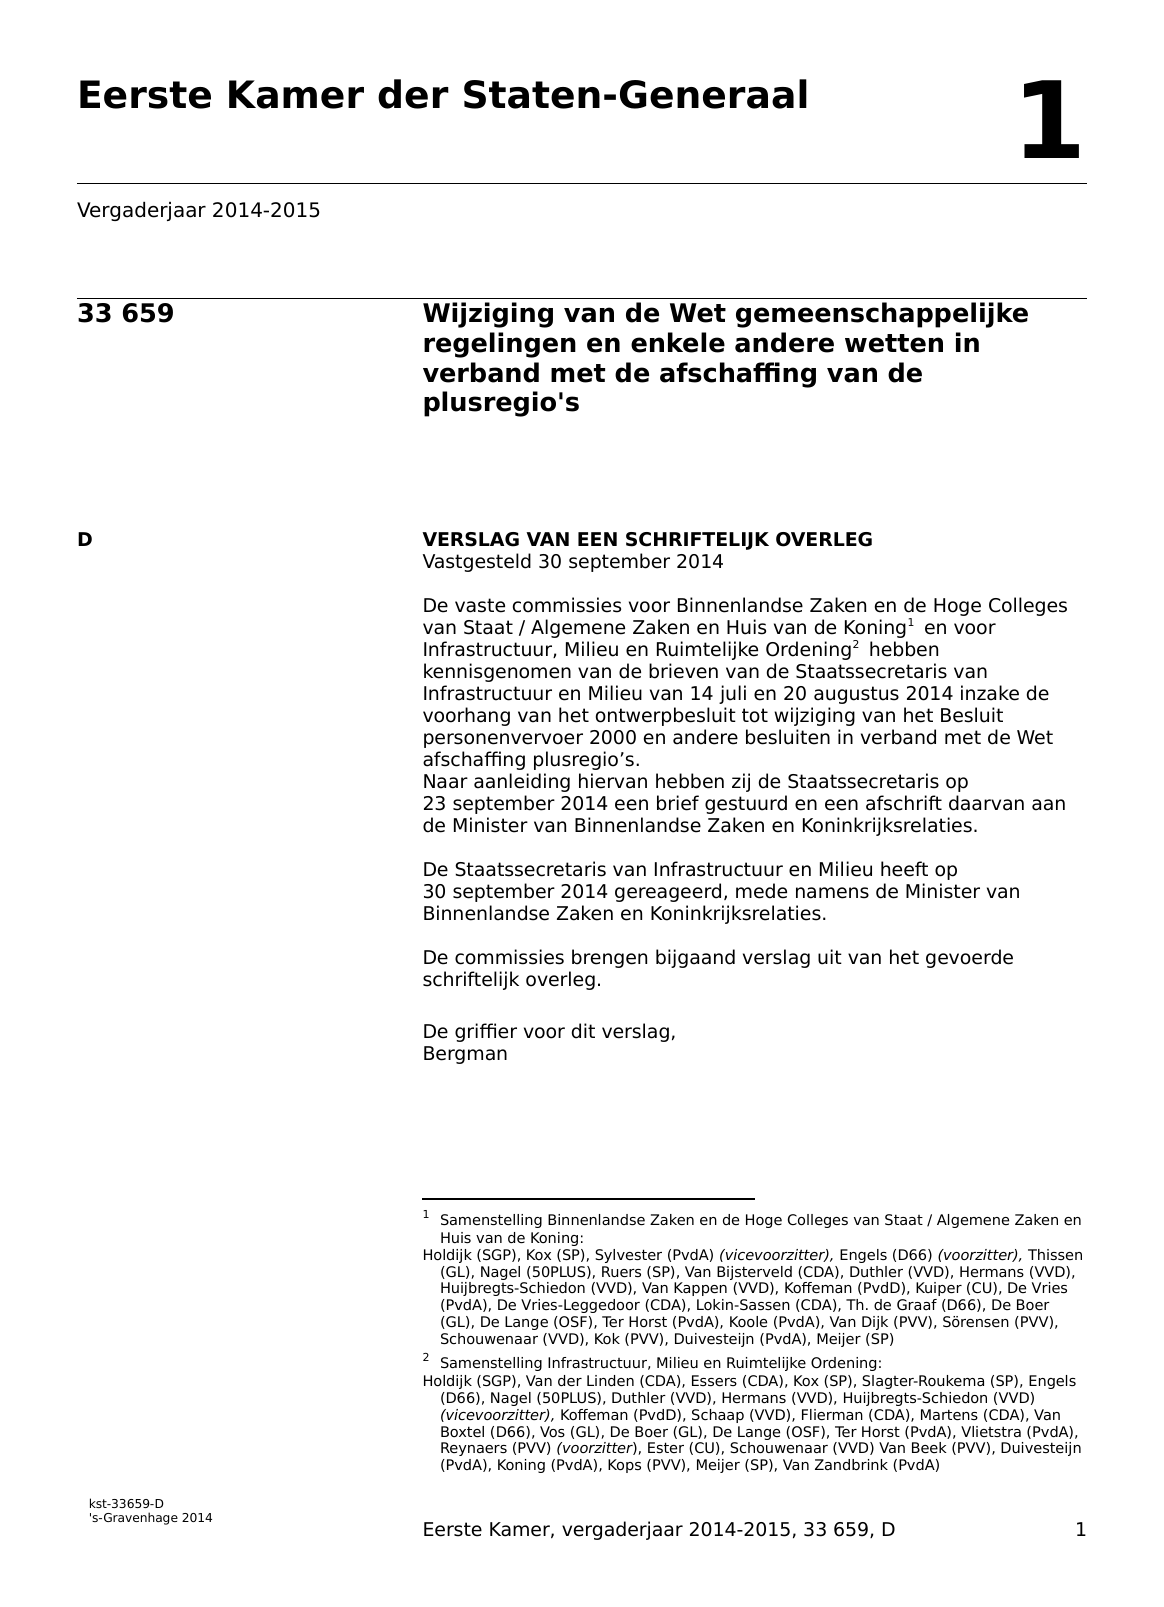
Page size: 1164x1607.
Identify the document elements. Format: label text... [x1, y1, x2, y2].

text Samenstelling Binnenlandse Zaken en de Hoge Colleges van Staat / Algemene Zaken en Huis van de Koning: [422, 1208, 1087, 1247]
table_header 1 [886, 59, 1087, 183]
subtitle D VERSLAG VAN EEN SCHRIFTELIJK OVERLEG [77, 529, 1087, 551]
text kst-33659-D [88, 1497, 323, 1511]
text De vaste commissies voor Binnenlandse Zaken en de Hoge Colleges van Staat / Algemene Zaken en Huis van de Koning en voor Infrastructuur, Milieu en Ruimtelijke Ordening hebben kennisgenomen van de brieven van de Staatssecretaris van Infrastructuur en Milieu van 14 juli en 20 augustus 2014 inzake de voorhang van het ontwerpbesluit tot wijziging van het Besluit personenvervoer 2000 en andere besluiten in verband met de Wet afschaffing plusregio’s. [422, 595, 1087, 771]
text De griffier voor dit verslag, Bergman [422, 1021, 1087, 1065]
text Vastgesteld 30 september 2014 [422, 551, 1087, 573]
text De commissies brengen bijgaand verslag uit van het gevoerde schriftelijk overleg. [422, 947, 1087, 991]
text Naar aanleiding hiervan hebben zij de Staatssecretaris op 23 september 2014 een brief gestuurd en een afschrift daarvan aan de Minister van Binnenlandse Zaken en Koninkrijksrelaties. [422, 771, 1087, 837]
table_cell Vergaderjaar 2014-2015 [77, 184, 1087, 298]
text 's-Gravenhage 2014 [88, 1511, 323, 1525]
text Holdijk (SGP), Van der Linden (CDA), Essers (CDA), Kox (SP), Slagter-Roukema (SP), Engels (D66), Nagel (50PLUS), Duthler (VVD), Hermans (VVD), Huijbregts-Schiedon (VVD) (vicevoorzitter), Koffeman (PvdD), Schaap (VVD), Flierman (CDA), Martens (CDA), Van Boxtel (D66), Vos (GL), De Boer (GL), De Lange (OSF), Ter Horst (PvdA), Vlietstra (PvdA), Reynaers (PVV) (voorzitter), Ester (CU), Schouwenaar (VVD) Van Beek (PVV), Duivesteijn (PvdA), Koning (PvdA), Kops (PVV), Meijer (SP), Van Zandbrink (PvdA) [422, 1373, 1087, 1474]
text Samenstelling Infrastructuur, Milieu en Ruimtelijke Ordening: [422, 1351, 1087, 1373]
table_header Eerste Kamer der Staten-Generaal [77, 59, 886, 183]
text Holdijk (SGP), Kox (SP), Sylvester (PvdA) (vicevoorzitter), Engels (D66) (voorzitter), Thissen (GL), Nagel (50PLUS), Ruers (SP), Van Bijsterveld (CDA), Duthler (VVD), Hermans (VVD), Huijbregts-Schiedon (VVD), Van Kappen (VVD), Koffeman (PvdD), Kuiper (CU), De Vries (PvdA), De Vries-Leggedoor (CDA), Lokin-Sassen (CDA), Th. de Graaf (D66), De Boer (GL), De Lange (OSF), Ter Horst (PvdA), Koole (PvdA), Van Dijk (PVV), Sörensen (PVV), Schouwenaar (VVD), Kok (PVV), Duivesteijn (PvdA), Meijer (SP) [422, 1247, 1087, 1348]
subtitle 33 659 Wijziging van de Wet gemeenschappelijke regelingen en enkele andere wetten in verband met de afschaffing van de plusregio's [77, 299, 1087, 418]
text De Staatssecretaris van Infrastructuur en Milieu heeft op 30 september 2014 gereageerd, mede namens de Minister van Binnenlandse Zaken en Koninkrijksrelaties. [422, 859, 1087, 925]
